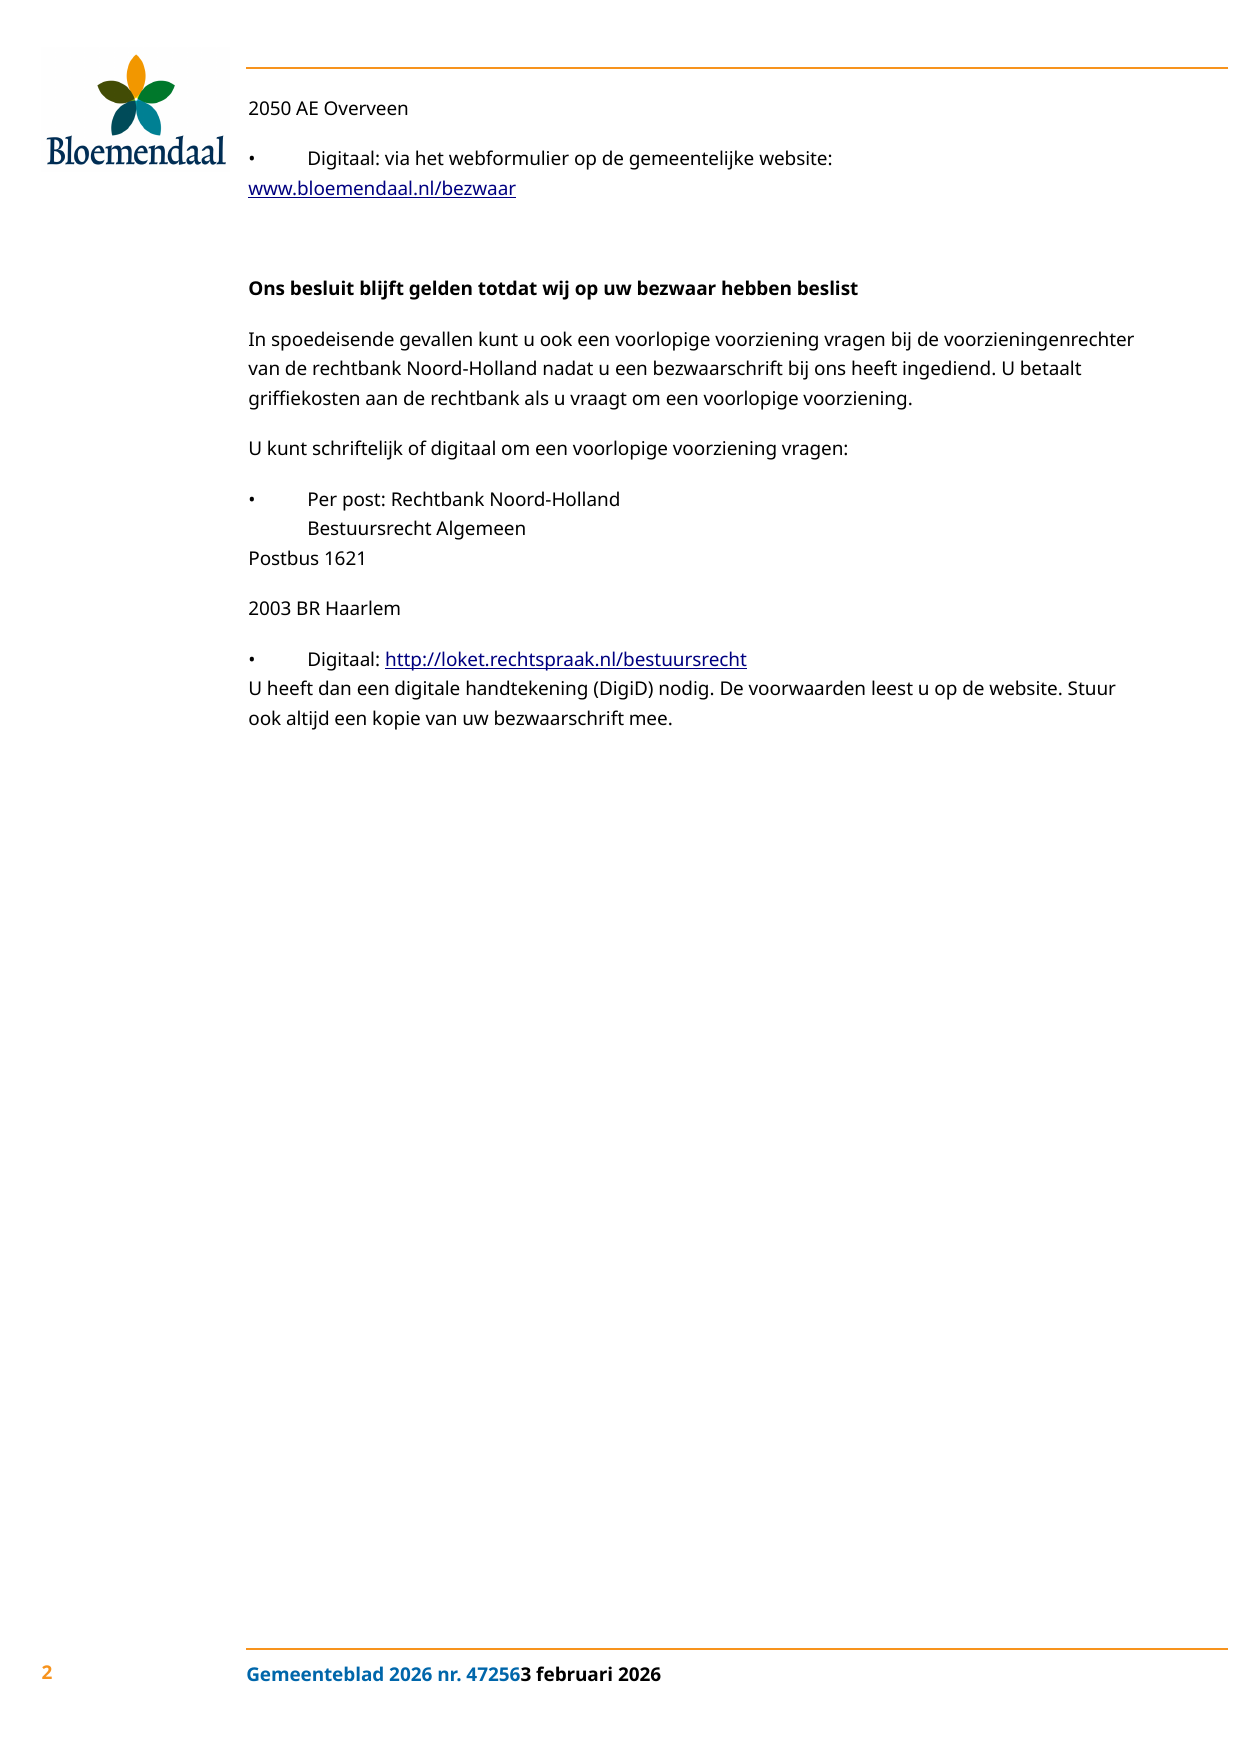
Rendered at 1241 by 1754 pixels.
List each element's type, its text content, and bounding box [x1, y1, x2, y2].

text www.bloemendaal.nl/bezwaar [248, 175, 1152, 201]
picture [41, 47, 231, 172]
text U kunt schriftelijk of digitaal om een voorlopige voorziening vragen: [248, 436, 1152, 461]
list Per post: Rechtbank Noord-Holland [248, 486, 1152, 512]
text In spoedeisende gevallen kunt u ook een voorlopige voorziening vragen bij de voorzieningenrechter van de rechtbank Noord-Holland nadat u een bezwaarschrift bij ons heeft ingediend. U betaalt griffiekosten aan de rechtbank als u vraagt om een voorlopige voorziening. [248, 326, 1152, 411]
text 2050 AE Overveen [248, 95, 1152, 121]
text Postbus 1621 [248, 545, 1152, 571]
text U heeft dan een digitale handtekening (DigiD) nodig. De voorwaarden leest u op de website. Stuur ook altijd een kopie van uw bezwaarschrift mee. [248, 676, 1152, 731]
list Digitaal: via het webformulier op de gemeentelijke website: [248, 145, 1152, 171]
text 2003 BR Haarlem [248, 596, 1152, 621]
text Ons besluit blijft gelden totdat wij op uw bezwaar hebben beslist [248, 276, 1152, 301]
list Digitaal: http://loket.rechtspraak.nl/bestuursrecht [248, 646, 1152, 672]
list Bestuursrecht Algemeen [248, 516, 1152, 541]
